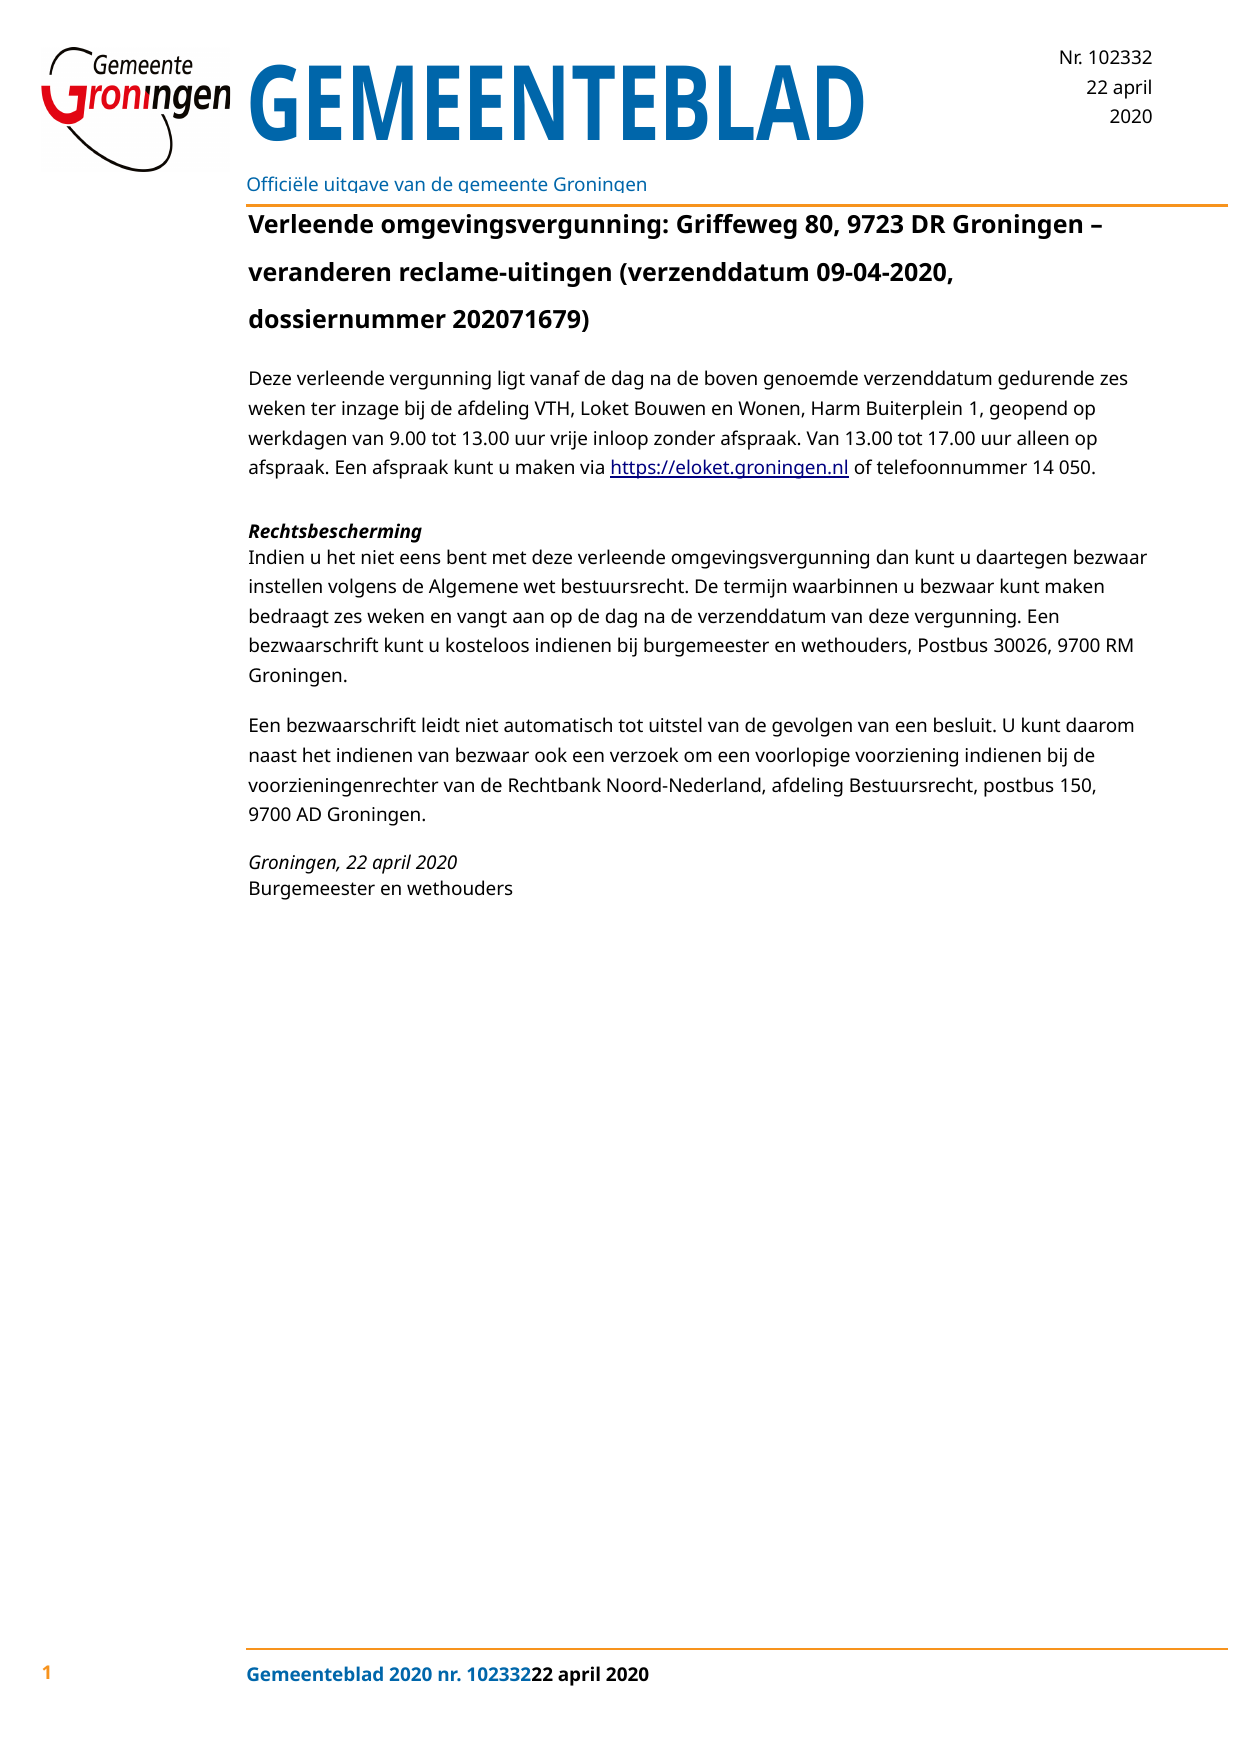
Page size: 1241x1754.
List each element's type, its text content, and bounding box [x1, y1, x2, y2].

text Indien u het niet eens bent met deze verleende omgevingsvergunning dan kunt u daartegen bezwaar instellen volgens de Algemene wet bestuursrecht. De termijn waarbinnen u bezwaar kunt maken bedraagt zes weken en vangt aan op de dag na de verzenddatum van deze vergunning. Een bezwaarschrift kunt u kosteloos indienen bij burgemeester en wethouders, Postbus 30026, 9700 RM Groningen. [248, 544, 1152, 688]
text Een bezwaarschrift leidt niet automatisch tot uitstel van de gevolgen van een besluit. U kunt daarom naast het indienen van bezwaar ook een verzoek om een voorlopige voorziening indienen bij de voorzieningenrechter van de Rechtbank Noord-Nederland, afdeling Bestuursrecht, postbus 150, 9700 AD Groningen. [248, 713, 1152, 827]
text Verleende omgevingsvergunning: Griffeweg 80, 9723 DR Groningen – veranderen reclame-uitingen (verzenddatum 09-04-2020, dossiernummer 202071679) [248, 207, 1152, 336]
text Groningen, 22 april 2020 [248, 849, 1152, 875]
text Rechtsbescherming [248, 518, 1152, 544]
text Deze verleende vergunning ligt vanaf de dag na de boven genoemde verzenddatum gedurende zes weken ter inzage bij de afdeling VTH, Loket Bouwen en Wonen, Harm Buiterplein 1, geopend op werkdagen van 9.00 tot 13.00 uur vrije inloop zonder afspraak. Van 13.00 tot 17.00 uur alleen op afspraak. Een afspraak kunt u maken via https://eloket.groningen.nl of telefoonnummer 14 050. [248, 366, 1152, 480]
text Burgemeester en wethouders [248, 875, 1152, 901]
picture [41, 47, 231, 172]
